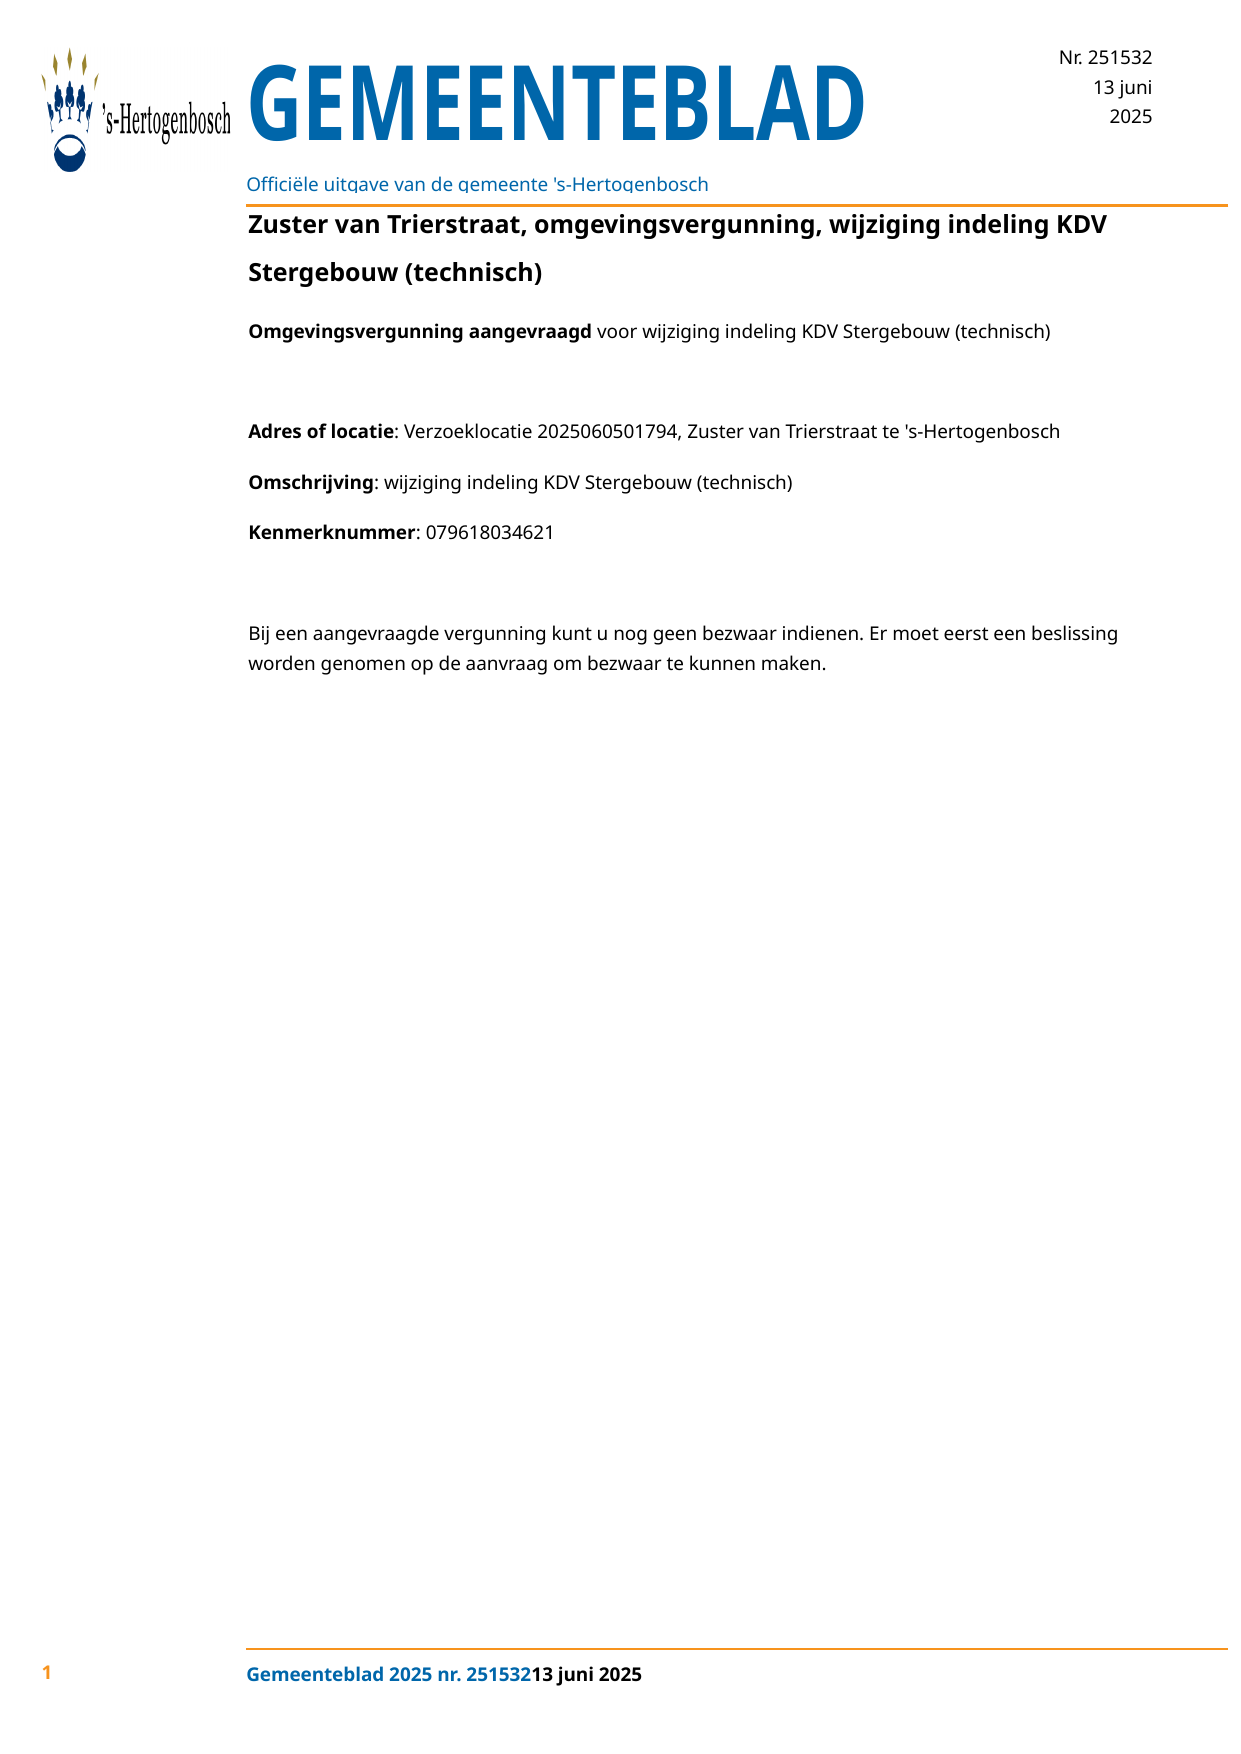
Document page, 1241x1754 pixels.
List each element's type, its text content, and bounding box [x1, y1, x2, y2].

text Adres of locatie: Verzoeklocatie 2025060501794, Zuster van Trierstraat te 's-Hertogenbosch [248, 419, 1152, 444]
text Zuster van Trierstraat, omgevingsvergunning, wijziging indeling KDV Stergebouw (technisch) [248, 207, 1152, 288]
text Kenmerknummer: 079618034621 [248, 519, 1152, 545]
picture [41, 47, 231, 172]
text Bij een aangevraagde vergunning kunt u nog geen bezwaar indienen. Er moet eerst een beslissing worden genomen op de aanvraag om bezwaar te kunnen maken. [248, 620, 1152, 676]
text Omschrijving: wijziging indeling KDV Stergebouw (technisch) [248, 469, 1152, 495]
text Omgevingsvergunning aangevraagd voor wijziging indeling KDV Stergebouw (technisch) [248, 318, 1152, 344]
